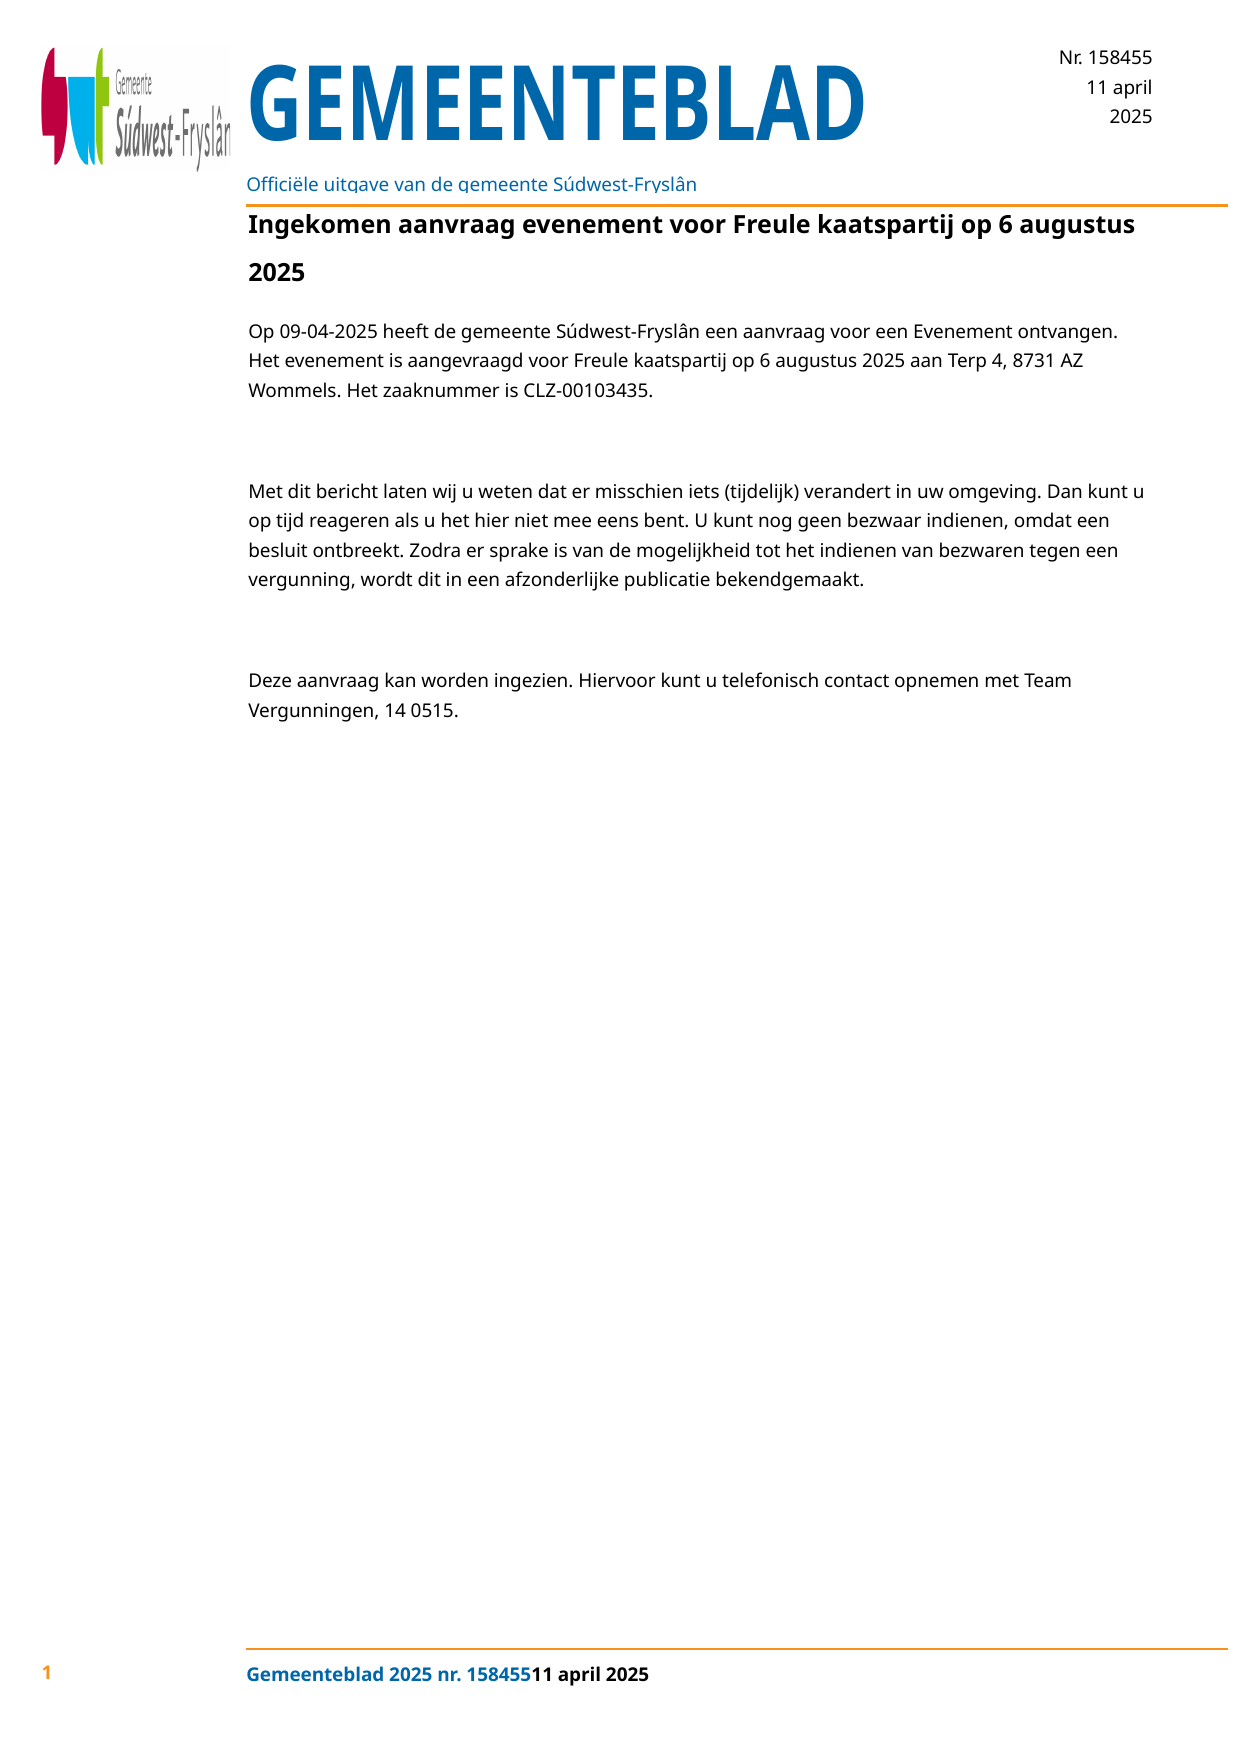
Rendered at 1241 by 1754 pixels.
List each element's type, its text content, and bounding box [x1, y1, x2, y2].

text Op 09-04-2025 heeft de gemeente Súdwest-Fryslân een aanvraag voor een Evenement ontvangen. Het evenement is aangevraagd voor Freule kaatspartij op 6 augustus 2025 aan Terp 4, 8731 AZ Wommels. Het zaaknummer is CLZ-00103435. [248, 318, 1152, 403]
text Ingekomen aanvraag evenement voor Freule kaatspartij op 6 augustus 2025 [248, 207, 1152, 288]
text Met dit bericht laten wij u weten dat er misschien iets (tijdelijk) verandert in uw omgeving. Dan kunt u op tijd reageren als u het hier niet mee eens bent. U kunt nog geen bezwaar indienen, omdat een besluit ontbreekt. Zodra er sprake is van de mogelijkheid tot het indienen van bezwaren tegen een vergunning, wordt dit in een afzonderlijke publicatie bekendgemaakt. [248, 478, 1152, 592]
picture [41, 47, 231, 172]
text Deze aanvraag kan worden ingezien. Hiervoor kunt u telefonisch contact opnemen met Team Vergunningen, 14 0515. [248, 667, 1152, 723]
